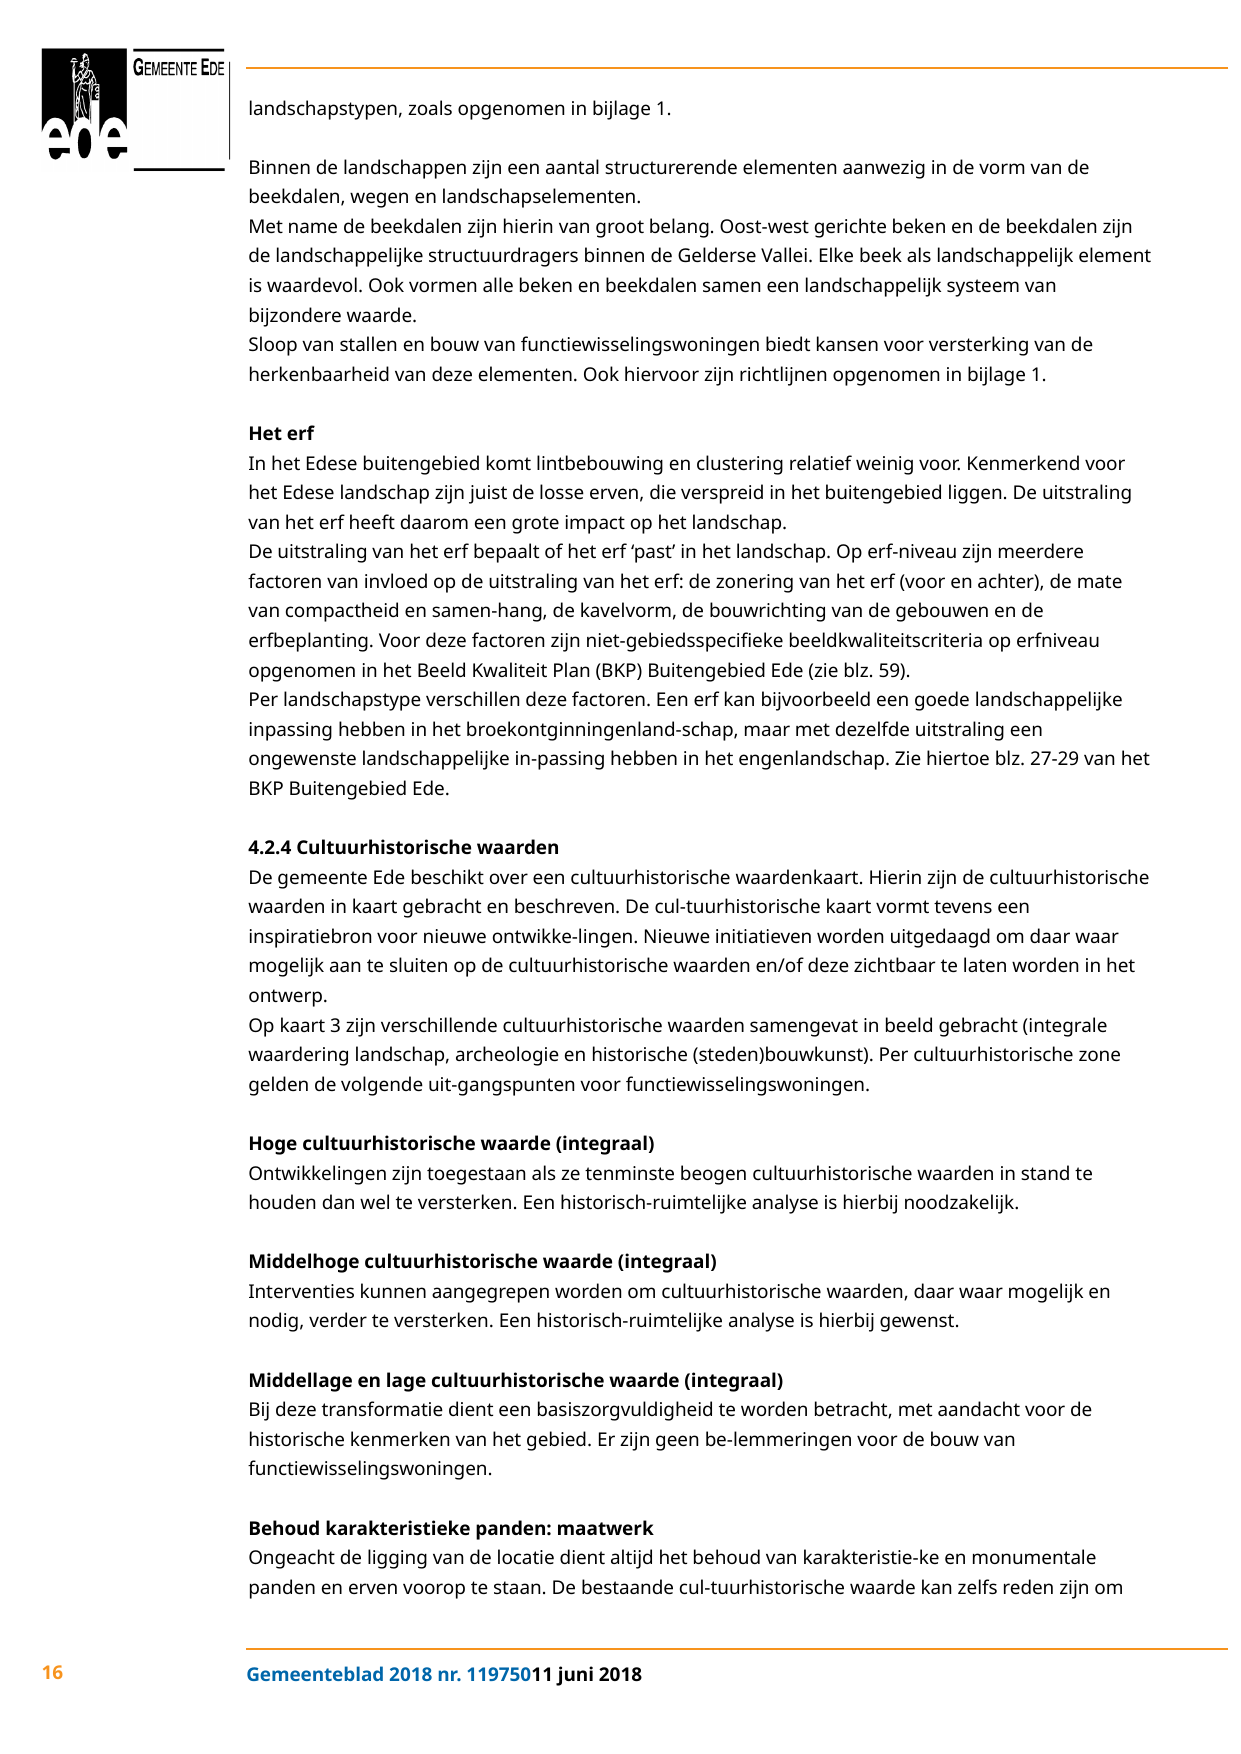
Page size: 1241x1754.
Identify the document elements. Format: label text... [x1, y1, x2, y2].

text Per landschapstype verschillen deze factoren. Een erf kan bijvoorbeeld een goede landschappelijke inpassing hebben in het broekontginningenland-schap, maar met dezelfde uitstraling een ongewenste landschappelijke in-passing hebben in het engenlandschap. Zie hiertoe blz. 27-29 van het BKP Buitengebied Ede. [248, 686, 1152, 801]
text Middellage en lage cultuurhistorische waarde (integraal) [248, 1367, 1152, 1393]
text landschapstypen, zoals opgenomen in bijlage 1. [248, 95, 1152, 121]
text Met name de beekdalen zijn hierin van groot belang. Oost-west gerichte beken en de beekdalen zijn de landschappelijke structuurdragers binnen de Gelderse Vallei. Elke beek als landschappelijk element is waardevol. Ook vormen alle beken en beekdalen samen een landschappelijk systeem van bijzondere waarde. [248, 213, 1152, 328]
text 4.2.4 Cultuurhistorische waarden [248, 834, 1152, 860]
text Bij deze transformatie dient een basiszorgvuldigheid te worden betracht, met aandacht voor de historische kenmerken van het gebied. Er zijn geen be-lemmeringen voor de bouw van functiewisselingswoningen. [248, 1396, 1152, 1481]
text Het erf [248, 420, 1152, 446]
text Ongeacht de ligging van de locatie dient altijd het behoud van karakteristie-ke en monumentale panden en erven voorop te staan. De bestaande cul-tuurhistorische waarde kan zelfs reden zijn om [248, 1544, 1152, 1600]
text In het Edese buitengebied komt lintbebouwing en clustering relatief weinig voor. Kenmerkend voor het Edese landschap zijn juist de losse erven, die verspreid in het buitengebied liggen. De uitstraling van het erf heeft daarom een grote impact op het landschap. [248, 450, 1152, 535]
text Hoge cultuurhistorische waarde (integraal) [248, 1130, 1152, 1156]
text Ontwikkelingen zijn toegestaan als ze tenminste beogen cultuurhistorische waarden in stand te houden dan wel te versterken. Een historisch-ruimtelijke analyse is hierbij noodzakelijk. [248, 1160, 1152, 1215]
text Middelhoge cultuurhistorische waarde (integraal) [248, 1248, 1152, 1274]
text De uitstraling van het erf bepaalt of het erf ‘past’ in het landschap. Op erf-niveau zijn meerdere factoren van invloed op de uitstraling van het erf: de zonering van het erf (voor en achter), de mate van compactheid en samen-hang, de kavelvorm, de bouwrichting van de gebouwen en de erfbeplanting. Voor deze factoren zijn niet-gebiedsspecifieke beeldkwaliteitscriteria op erfniveau opgenomen in het Beeld Kwaliteit Plan (BKP) Buitengebied Ede (zie blz. 59). [248, 538, 1152, 683]
text Behoud karakteristieke panden: maatwerk [248, 1515, 1152, 1541]
text Op kaart 3 zijn verschillende cultuurhistorische waarden samengevat in beeld gebracht (integrale waardering landschap, archeologie en historische (steden)bouwkunst). Per cultuurhistorische zone gelden de volgende uit-gangspunten voor functiewisselingswoningen. [248, 1012, 1152, 1097]
text Sloop van stallen en bouw van functiewisselingswoningen biedt kansen voor versterking van de herkenbaarheid van deze elementen. Ook hiervoor zijn richtlijnen opgenomen in bijlage 1. [248, 331, 1152, 387]
picture [41, 47, 231, 172]
text Interventies kunnen aangegrepen worden om cultuurhistorische waarden, daar waar mogelijk en nodig, verder te versterken. Een historisch-ruimtelijke analyse is hierbij gewenst. [248, 1278, 1152, 1333]
text Binnen de landschappen zijn een aantal structurerende elementen aanwezig in de vorm van de beekdalen, wegen en landschapselementen. [248, 154, 1152, 209]
text De gemeente Ede beschikt over een cultuurhistorische waardenkaart. Hierin zijn de cultuurhistorische waarden in kaart gebracht en beschreven. De cul-tuurhistorische kaart vormt tevens een inspiratiebron voor nieuwe ontwikke-lingen. Nieuwe initiatieven worden uitgedaagd om daar waar mogelijk aan te sluiten op de cultuurhistorische waarden en/of deze zichtbaar te laten worden in het ontwerp. [248, 864, 1152, 1008]
